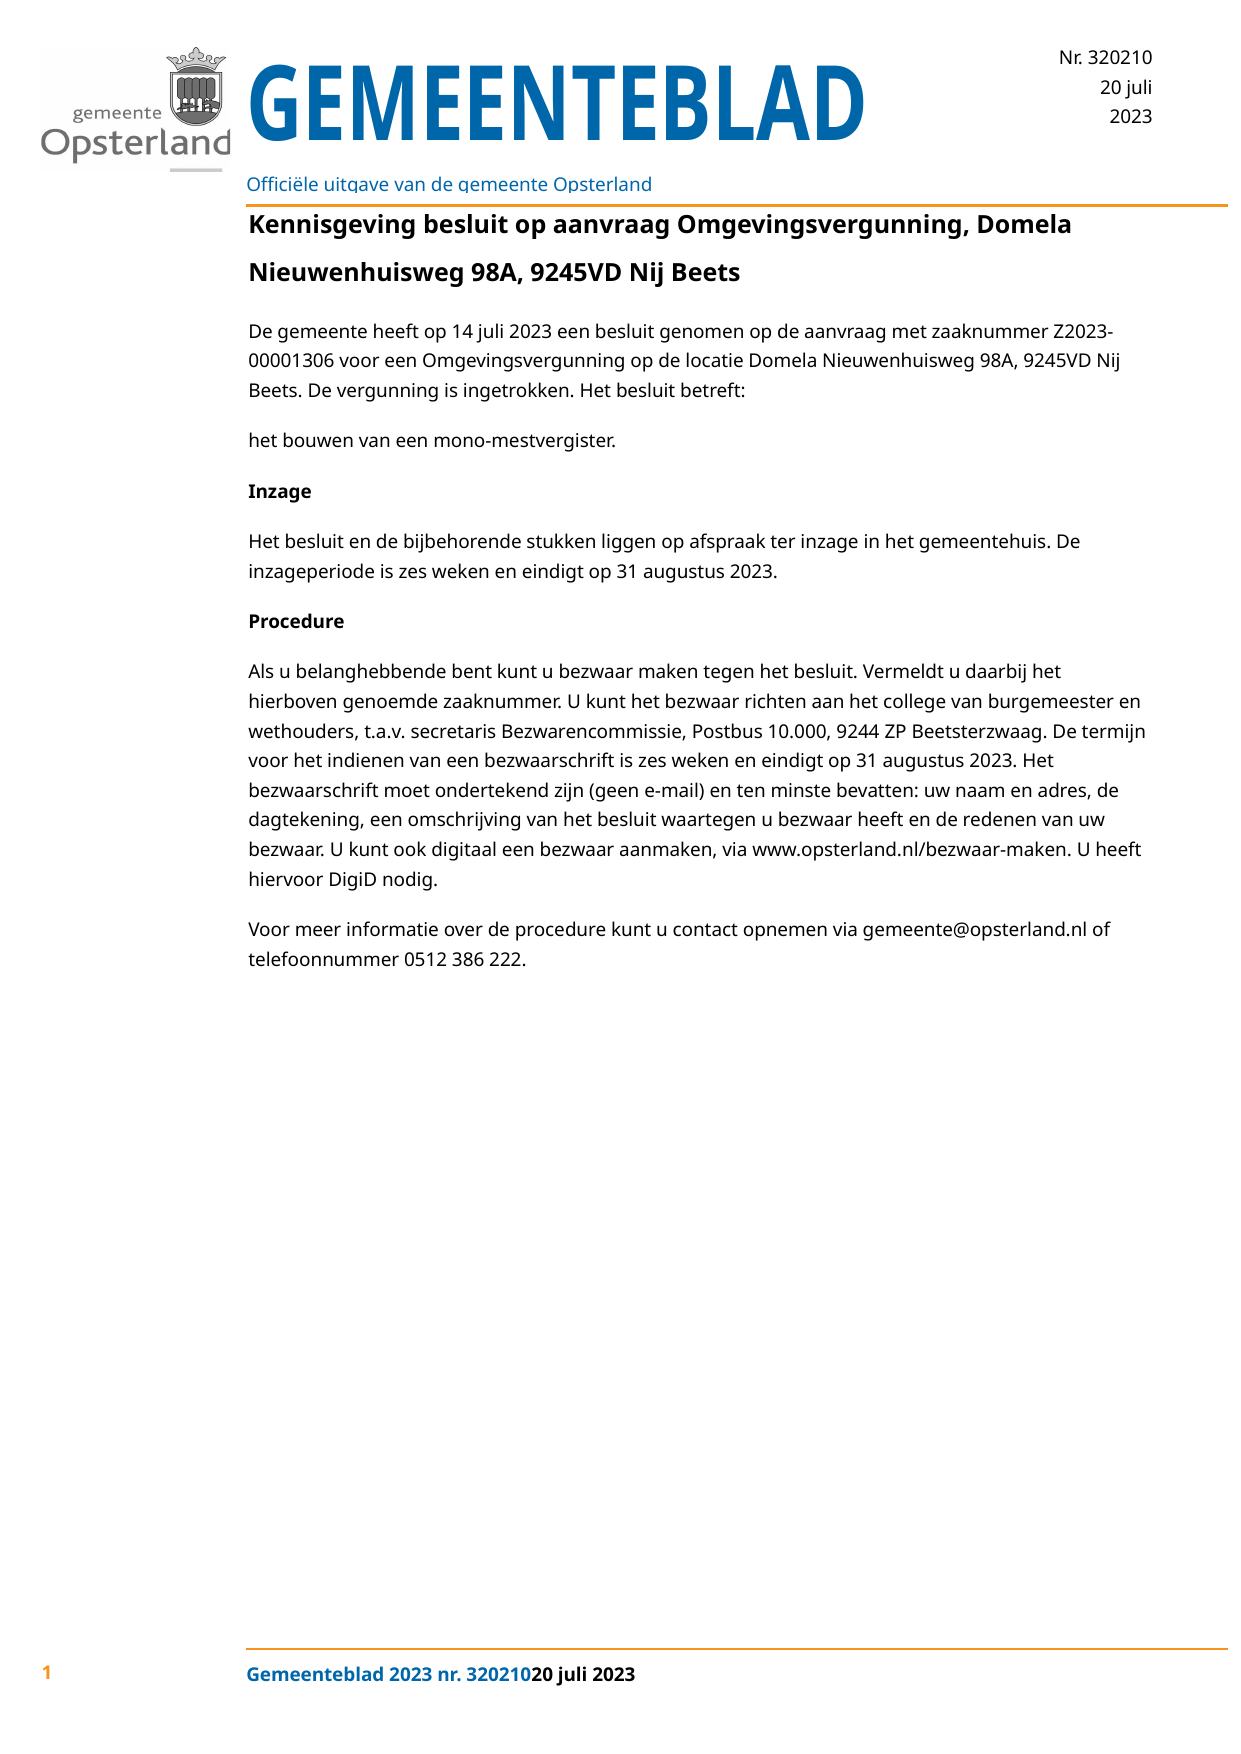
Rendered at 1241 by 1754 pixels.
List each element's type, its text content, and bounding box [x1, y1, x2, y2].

text Het besluit en de bijbehorende stukken liggen op afspraak ter inzage in het gemeentehuis. De inzageperiode is zes weken en eindigt op 31 augustus 2023. [248, 528, 1152, 584]
text De gemeente heeft op 14 juli 2023 een besluit genomen op de aanvraag met zaaknummer Z2023-00001306 voor een Omgevingsvergunning op de locatie Domela Nieuwenhuisweg 98A, 9245VD Nij Beets. De vergunning is ingetrokken. Het besluit betreft: [248, 318, 1152, 403]
text Als u belanghebbende bent kunt u bezwaar maken tegen het besluit. Vermeldt u daarbij het hierboven genoemde zaaknummer. U kunt het bezwaar richten aan het college van burgemeester en wethouders, t.a.v. secretaris Bezwarencommissie, Postbus 10.000, 9244 ZP Beetsterzwaag. De termijn voor het indienen van een bezwaarschrift is zes weken en eindigt op 31 augustus 2023. Het bezwaarschrift moet ondertekend zijn (geen e-mail) en ten minste bevatten: uw naam en adres, de dagtekening, een omschrijving van het besluit waartegen u bezwaar heeft en de redenen van uw bezwaar. U kunt ook digitaal een bezwaar aanmaken, via www.opsterland.nl/bezwaar-maken. U heeft hiervoor DigiD nodig. [248, 659, 1152, 892]
text Procedure [248, 608, 1152, 634]
text Kennisgeving besluit op aanvraag Omgevingsvergunning, Domela Nieuwenhuisweg 98A, 9245VD Nij Beets [248, 207, 1152, 288]
text het bouwen van een mono-mestvergister. [248, 427, 1152, 453]
text Voor meer informatie over de procedure kunt u contact opnemen via gemeente@opsterland.nl of telefoonnummer 0512 386 222. [248, 916, 1152, 972]
text Inzage [248, 478, 1152, 504]
picture [41, 47, 231, 172]
